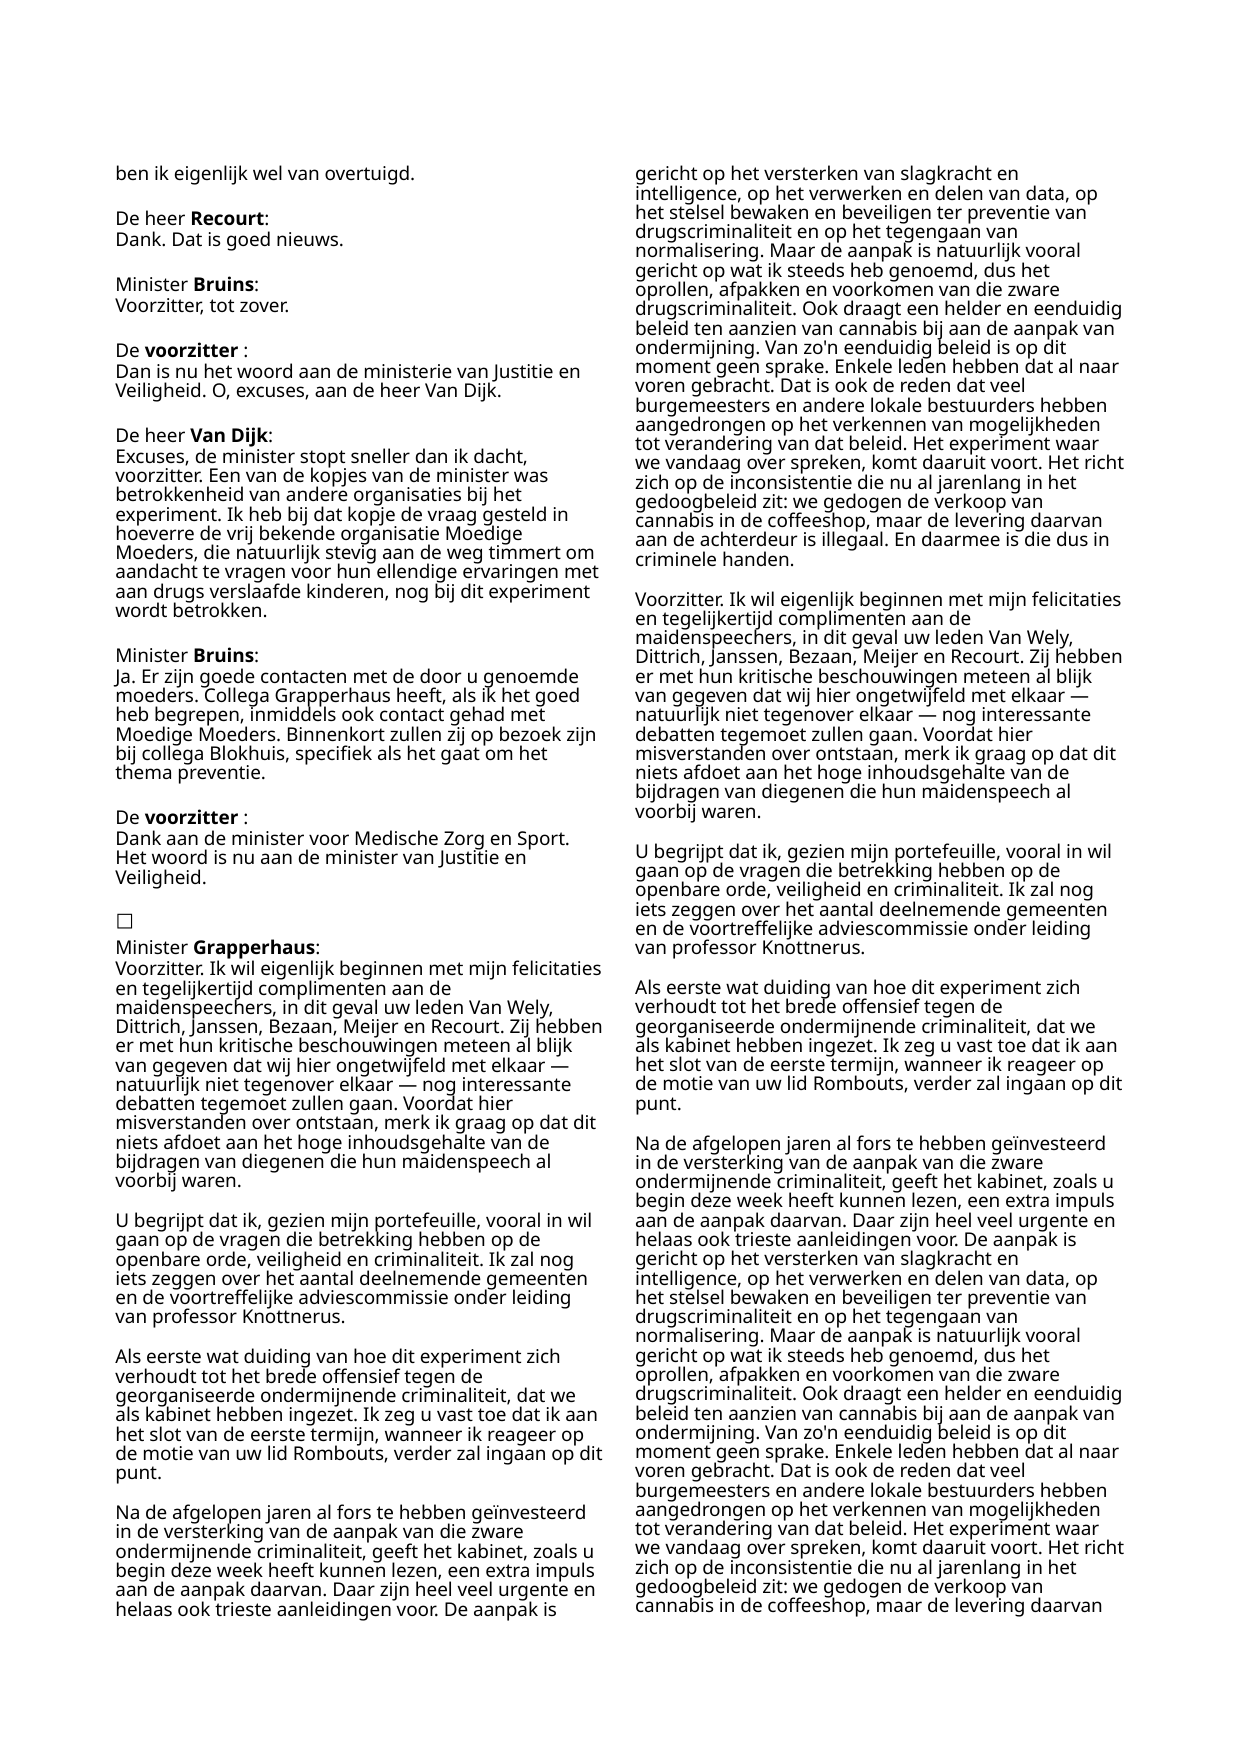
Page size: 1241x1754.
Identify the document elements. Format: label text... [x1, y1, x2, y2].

text U begrijpt dat ik, gezien mijn portefeuille, vooral in wil gaan op de vragen die betrekking hebben op de openbare orde, veiligheid en criminaliteit. Ik zal nog iets zeggen over het aantal deelnemende gemeenten en de voortreffelijke adviescommissie onder leiding van professor Knottnerus. [115, 1212, 605, 1328]
text Na de afgelopen jaren al fors te hebben geïnvesteerd in de versterking van de aanpak van die zware ondermijnende criminaliteit, geeft het kabinet, zoals u begin deze week heeft kunnen lezen, een extra impuls aan de aanpak daarvan. Daar zijn heel veel urgente en helaas ook trieste aanleidingen voor. De aanpak is [115, 1504, 605, 1620]
text Na de afgelopen jaren al fors te hebben geïnvesteerd in de versterking van de aanpak van die zware ondermijnende criminaliteit, geeft het kabinet, zoals u begin deze week heeft kunnen lezen, een extra impuls aan de aanpak daarvan. Daar zijn heel veel urgente en helaas ook trieste aanleidingen voor. De aanpak is gericht op het versterken van slagkracht en intelligence, op het verwerken en delen van data, op het stelsel bewaken en beveiligen ter preventie van drugscriminaliteit en op het tegengaan van normalisering. Maar de aanpak is natuurlijk vooral gericht op wat ik steeds heb genoemd, dus het oprollen, afpakken en voorkomen van die zware drugscriminaliteit. Ook draagt een helder en eenduidig beleid ten aanzien van cannabis bij aan de aanpak van ondermijning. Van zo'n eenduidig beleid is op dit moment geen sprake. Enkele leden hebben dat al naar voren gebracht. Dat is ook de reden dat veel burgemeesters en andere lokale bestuurders hebben aangedrongen op het verkennen van mogelijkheden tot verandering van dat beleid. Het experiment waar we vandaag over spreken, komt daaruit voort. Het richt zich op de inconsistentie die nu al jarenlang in het gedoogbeleid zit: we gedogen de verkoop van cannabis in de coffeeshop, maar de levering daarvan [635, 1135, 1125, 1616]
text Minister Bruins: [115, 271, 605, 297]
text De heer Van Dijk: [115, 422, 605, 448]
text Voorzitter. Ik wil eigenlijk beginnen met mijn felicitaties en tegelijkertijd complimenten aan de maidenspeechers, in dit geval uw leden Van Wely, Dittrich, Janssen, Bezaan, Meijer en Recourt. Zij hebben er met hun kritische beschouwingen meteen al blijk van gegeven dat wij hier ongetwijfeld met elkaar — natuurlijk niet tegenover elkaar — nog interessante debatten tegemoet zullen gaan. Voordat hier misverstanden over ontstaan, merk ik graag op dat dit niets afdoet aan het hoge inhoudsgehalte van de bijdragen van diegenen die hun maidenspeech al voorbij waren. [635, 591, 1125, 822]
text gericht op het versterken van slagkracht en intelligence, op het verwerken en delen van data, op het stelsel bewaken en beveiligen ter preventie van drugscriminaliteit en op het tegengaan van normalisering. Maar de aanpak is natuurlijk vooral gericht op wat ik steeds heb genoemd, dus het oprollen, afpakken en voorkomen van die zware drugscriminaliteit. Ook draagt een helder en eenduidig beleid ten aanzien van cannabis bij aan de aanpak van ondermijning. Van zo'n eenduidig beleid is op dit moment geen sprake. Enkele leden hebben dat al naar voren gebracht. Dat is ook de reden dat veel burgemeesters en andere lokale bestuurders hebben aangedrongen op het verkennen van mogelijkheden tot verandering van dat beleid. Het experiment waar we vandaag over spreken, komt daaruit voort. Het richt zich op de inconsistentie die nu al jarenlang in het gedoogbeleid zit: we gedogen de verkoop van cannabis in de coffeeshop, maar de levering daarvan aan de achterdeur is illegaal. En daarmee is die dus in criminele handen. [635, 165, 1125, 570]
text Ja. Er zijn goede contacten met de door u genoemde moeders. Collega Grapperhaus heeft, als ik het goed heb begrepen, inmiddels ook contact gehad met Moedige Moeders. Binnenkort zullen zij op bezoek zijn bij collega Blokhuis, specifiek als het gaat om het thema preventie. [115, 668, 605, 783]
text De heer Recourt: [115, 205, 605, 231]
text Voorzitter. Ik wil eigenlijk beginnen met mijn felicitaties en tegelijkertijd complimenten aan de maidenspeechers, in dit geval uw leden Van Wely, Dittrich, Janssen, Bezaan, Meijer en Recourt. Zij hebben er met hun kritische beschouwingen meteen al blijk van gegeven dat wij hier ongetwijfeld met elkaar — natuurlijk niet tegenover elkaar — nog interessante debatten tegemoet zullen gaan. Voordat hier misverstanden over ontstaan, merk ik graag op dat dit niets afdoet aan het hoge inhoudsgehalte van de bijdragen van diegenen die hun maidenspeech al voorbij waren. [115, 960, 605, 1191]
text U begrijpt dat ik, gezien mijn portefeuille, vooral in wil gaan op de vragen die betrekking hebben op de openbare orde, veiligheid en criminaliteit. Ik zal nog iets zeggen over het aantal deelnemende gemeenten en de voortreffelijke adviescommissie onder leiding van professor Knottnerus. [635, 843, 1125, 958]
text Dank aan de minister voor Medische Zorg en Sport. Het woord is nu aan de minister van Justitie en Veiligheid. [115, 830, 605, 888]
text Als eerste wat duiding van hoe dit experiment zich verhoudt tot het brede offensief tegen de georganiseerde ondermijnende criminaliteit, dat we als kabinet hebben ingezet. Ik zeg u vast toe dat ik aan het slot van de eerste termijn, wanneer ik reageer op de motie van uw lid Rombouts, verder zal ingaan op dit punt. [115, 1348, 605, 1483]
text Excuses, de minister stopt sneller dan ik dacht, voorzitter. Een van de kopjes van de minister was betrokkenheid van andere organisaties bij het experiment. Ik heb bij dat kopje de vraag gesteld in hoeverre de vrij bekende organisatie Moedige Moeders, die natuurlijk stevig aan de weg timmert om aandacht te vragen voor hun ellendige ervaringen met aan drugs verslaafde kinderen, nog bij dit experiment wordt betrokken. [115, 448, 605, 621]
text Voorzitter, tot zover. [115, 297, 605, 316]
text ben ik eigenlijk wel van overtuigd. [115, 165, 605, 184]
text Dank. Dat is goed nieuws. [115, 231, 605, 250]
text De voorzitter : [115, 337, 605, 363]
text Minister Grapperhaus: [115, 934, 605, 960]
text De voorzitter : [115, 804, 605, 830]
text ⬜ [115, 909, 605, 934]
text Dan is nu het woord aan de ministerie van Justitie en Veiligheid. O, excuses, aan de heer Van Dijk. [115, 363, 605, 401]
text Minister Bruins: [115, 642, 605, 668]
text Als eerste wat duiding van hoe dit experiment zich verhoudt tot het brede offensief tegen de georganiseerde ondermijnende criminaliteit, dat we als kabinet hebben ingezet. Ik zeg u vast toe dat ik aan het slot van de eerste termijn, wanneer ik reageer op de motie van uw lid Rombouts, verder zal ingaan op dit punt. [635, 979, 1125, 1114]
